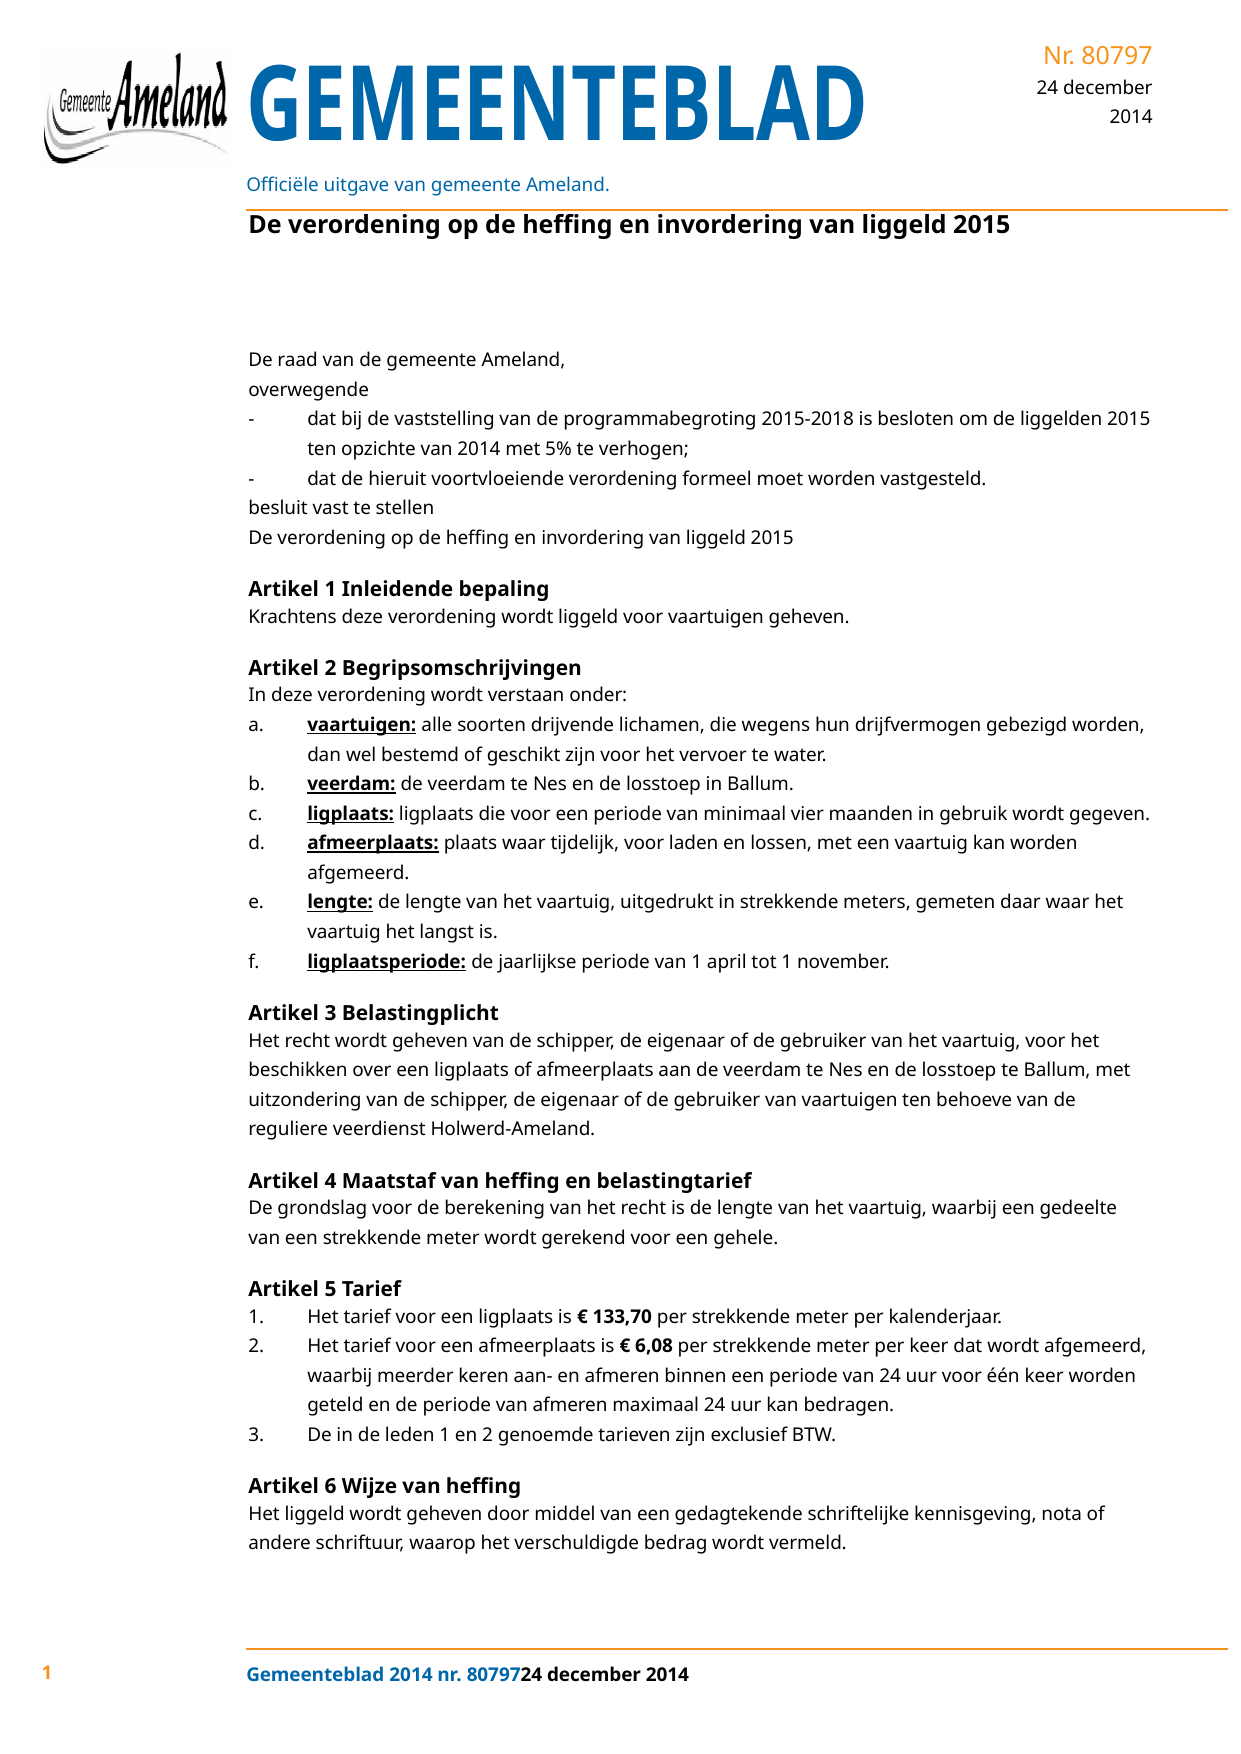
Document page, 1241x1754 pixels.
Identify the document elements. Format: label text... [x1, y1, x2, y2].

list Het tarief voor een afmeerplaats is € 6,08 per strekkende meter per keer dat wordt afgemeerd, waarbij meerder keren aan- en afmeren binnen een periode van 24 uur voor één keer worden geteld en de periode van afmeren maximaal 24 uur kan bedragen. [248, 1332, 1152, 1417]
list dat de hieruit voortvloeiende verordening formeel moet worden vastgesteld. [248, 465, 1152, 491]
text Krachtens deze verordening wordt liggeld voor vaartuigen geheven. [248, 603, 1152, 628]
text Artikel 6 Wijze van heffing [248, 1472, 1152, 1500]
picture [41, 47, 231, 172]
text Artikel 2 Begripsomschrijvingen [248, 653, 1152, 682]
text overwegende [248, 376, 1152, 402]
list veerdam: de veerdam te Nes en de losstoep in Ballum. [248, 770, 1152, 796]
text In deze verordening wordt verstaan onder: [248, 682, 1152, 707]
text Artikel 1 Inleidende bepaling [248, 574, 1152, 603]
list lengte: de lengte van het vaartuig, uitgedrukt in strekkende meters, gemeten daar waar het vaartuig het langst is. [248, 889, 1152, 944]
text Het liggeld wordt geheven door middel van een gedagtekende schriftelijke kennisgeving, nota of andere schriftuur, waarop het verschuldigde bedrag wordt vermeld. [248, 1500, 1152, 1555]
text De verordening op de heffing en invordering van liggeld 2015 [248, 211, 1152, 241]
text De grondslag voor de berekening van het recht is de lengte van het vaartuig, waarbij een gedeelte van een strekkende meter wordt gerekend voor een gehele. [248, 1194, 1152, 1250]
list ligplaatsperiode: de jaarlijkse periode van 1 april tot 1 november. [248, 948, 1152, 974]
list Het tarief voor een ligplaats is € 133,70 per strekkende meter per kalenderjaar. [248, 1303, 1152, 1328]
text De verordening op de heffing en invordering van liggeld 2015 [248, 524, 1152, 550]
list vaartuigen: alle soorten drijvende lichamen, die wegens hun drijfvermogen gebezigd worden, dan wel bestemd of geschikt zijn voor het vervoer te water. [248, 711, 1152, 767]
list afmeerplaats: plaats waar tijdelijk, voor laden en lossen, met een vaartuig kan worden afgemeerd. [248, 829, 1152, 885]
text besluit vast te stellen [248, 494, 1152, 520]
text De raad van de gemeente Ameland, [248, 346, 1152, 372]
list De in de leden 1 en 2 genoemde tarieven zijn exclusief BTW. [248, 1421, 1152, 1447]
text Het recht wordt geheven van de schipper, de eigenaar of de gebruiker van het vaartuig, voor het beschikken over een ligplaats of afmeerplaats aan de veerdam te Nes en de losstoep te Ballum, met uitzondering van de schipper, de eigenaar of de gebruiker van vaartuigen ten behoeve van de reguliere veerdienst Holwerd-Ameland. [248, 1027, 1152, 1141]
text Artikel 5 Tarief [248, 1274, 1152, 1303]
list ligplaats: ligplaats die voor een periode van minimaal vier maanden in gebruik wordt gegeven. [248, 800, 1152, 826]
text Artikel 3 Belastingplicht [248, 998, 1152, 1027]
list dat bij de vaststelling van de programmabegroting 2015-2018 is besloten om de liggelden 2015 ten opzichte van 2014 met 5% te verhogen; [248, 406, 1152, 461]
text Artikel 4 Maatstaf van heffing en belastingtarief [248, 1166, 1152, 1194]
